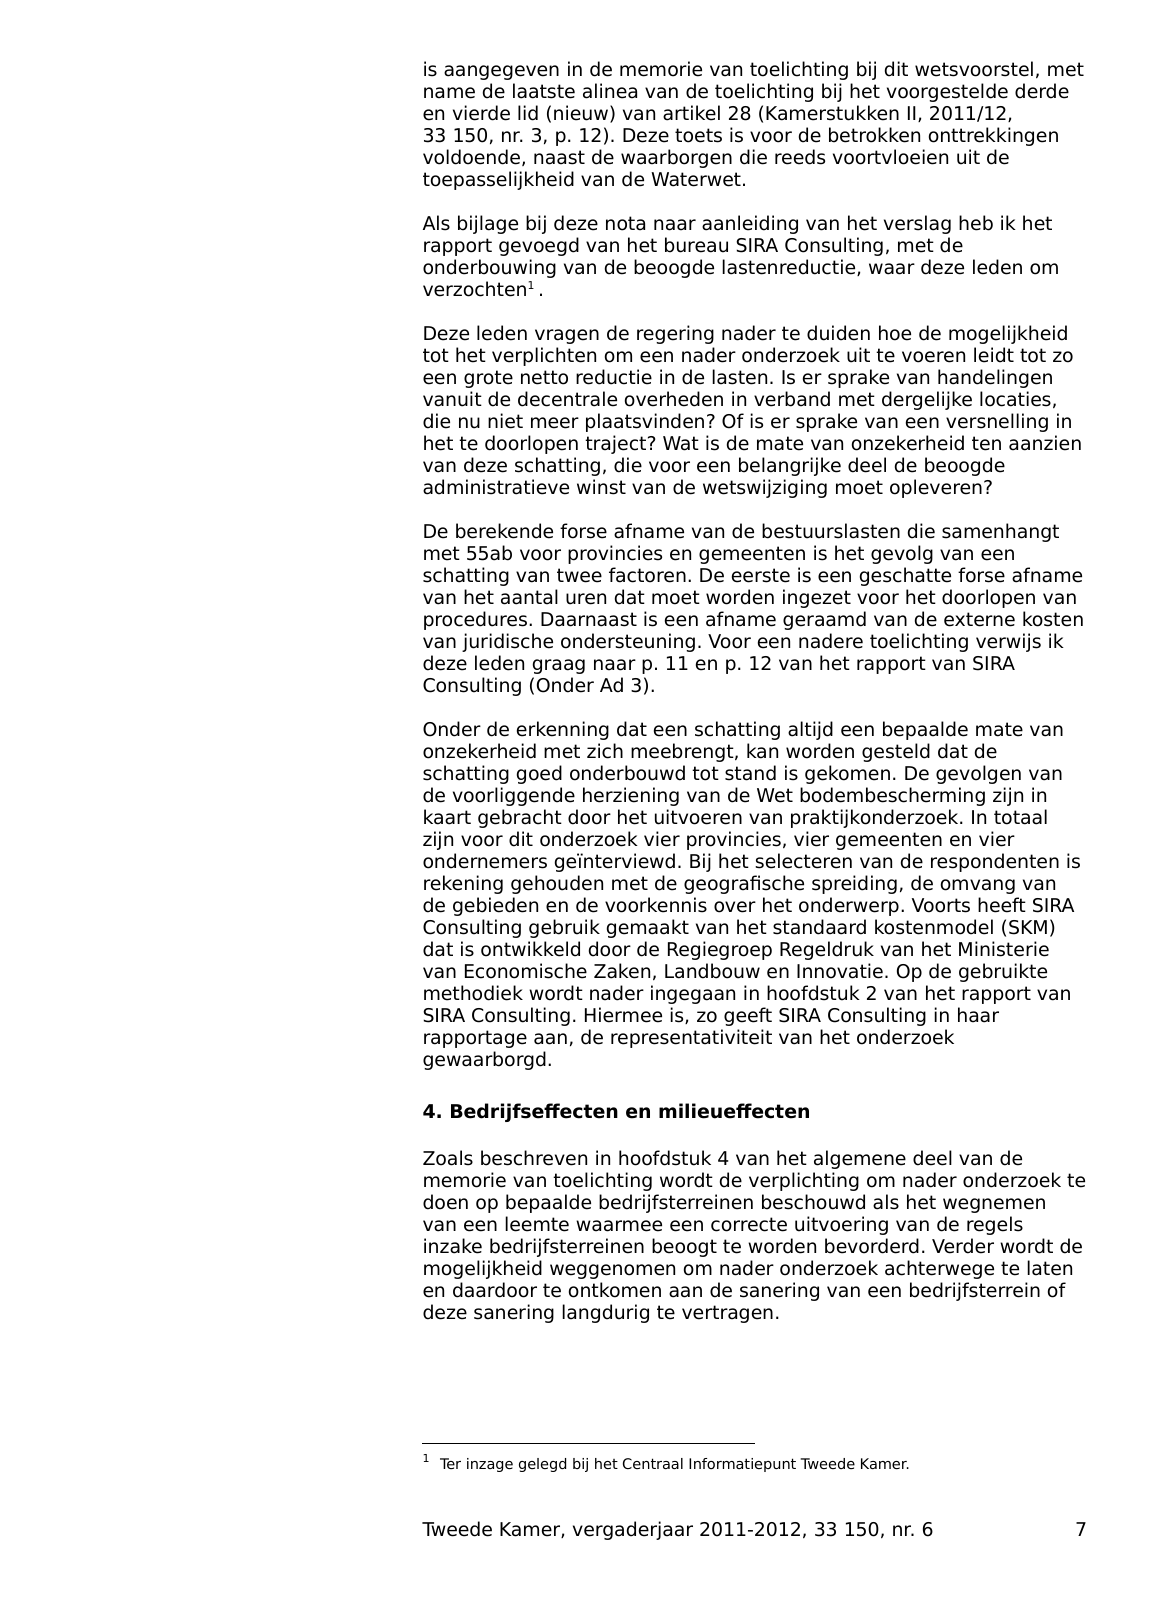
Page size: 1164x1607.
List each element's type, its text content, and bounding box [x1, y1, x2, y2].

text De berekende forse afname van de bestuurslasten die samenhangt met 55ab voor provincies en gemeenten is het gevolg van een schatting van twee factoren. De eerste is een geschatte forse afname van het aantal uren dat moet worden ingezet voor het doorlopen van procedures. Daarnaast is een afname geraamd van de externe kosten van juridische ondersteuning. Voor een nadere toelichting verwijs ik deze leden graag naar p. 11 en p. 12 van het rapport van SIRA Consulting (Onder Ad 3). [422, 521, 1087, 697]
text Onder de erkenning dat een schatting altijd een bepaalde mate van onzekerheid met zich meebrengt, kan worden gesteld dat de schatting goed onderbouwd tot stand is gekomen. De gevolgen van de voorliggende herziening van de Wet bodembescherming zijn in kaart gebracht door het uitvoeren van praktijkonderzoek. In totaal zijn voor dit onderzoek vier provincies, vier gemeenten en vier ondernemers geïnterviewd. Bij het selecteren van de respondenten is rekening gehouden met de geografische spreiding, de omvang van de gebieden en de voorkennis over het onderwerp. Voorts heeft SIRA Consulting gebruik gemaakt van het standaard kostenmodel (SKM) dat is ontwikkeld door de Regiegroep Regeldruk van het Ministerie van Economische Zaken, Landbouw en Innovatie. Op de gebruikte methodiek wordt nader ingegaan in hoofdstuk 2 van het rapport van SIRA Consulting. Hiermee is, zo geeft SIRA Consulting in haar rapportage aan, de representativiteit van het onderzoek gewaarborgd. [422, 719, 1087, 1071]
text Ter inzage gelegd bij het Centraal Informatiepunt Tweede Kamer. [422, 1452, 1087, 1474]
text Zoals beschreven in hoofdstuk 4 van het algemene deel van de memorie van toelichting wordt de verplichting om nader onderzoek te doen op bepaalde bedrijfsterreinen beschouwd als het wegnemen van een leemte waarmee een correcte uitvoering van de regels inzake bedrijfsterreinen beoogt te worden bevorderd. Verder wordt de mogelijkheid weggenomen om nader onderzoek achterwege te laten en daardoor te ontkomen aan de sanering van een bedrijfsterrein of deze sanering langdurig te vertragen. [422, 1148, 1087, 1324]
text Als bijlage bij deze nota naar aanleiding van het verslag heb ik het rapport gevoegd van het bureau SIRA Consulting, met de onderbouwing van de beoogde lastenreductie, waar deze leden om verzochten. [422, 213, 1087, 301]
text is aangegeven in de memorie van toelichting bij dit wetsvoorstel, met name de laatste alinea van de toelichting bij het voorgestelde derde en vierde lid (nieuw) van artikel 28 (Kamerstukken II, 2011/12, 33 150, nr. 3, p. 12). Deze toets is voor de betrokken onttrekkingen voldoende, naast de waarborgen die reeds voortvloeien uit de toepasselijkheid van de Waterwet. [422, 59, 1087, 191]
text Deze leden vragen de regering nader te duiden hoe de mogelijkheid tot het verplichten om een nader onderzoek uit te voeren leidt tot zo een grote netto reductie in de lasten. Is er sprake van handelingen vanuit de decentrale overheden in verband met dergelijke locaties, die nu niet meer plaatsvinden? Of is er sprake van een versnelling in het te doorlopen traject? Wat is de mate van onzekerheid ten aanzien van deze schatting, die voor een belangrijke deel de beoogde administratieve winst van de wetswijziging moet opleveren? [422, 323, 1087, 499]
subtitle 4. Bedrijfseffecten en milieueffecten [422, 1101, 1087, 1123]
